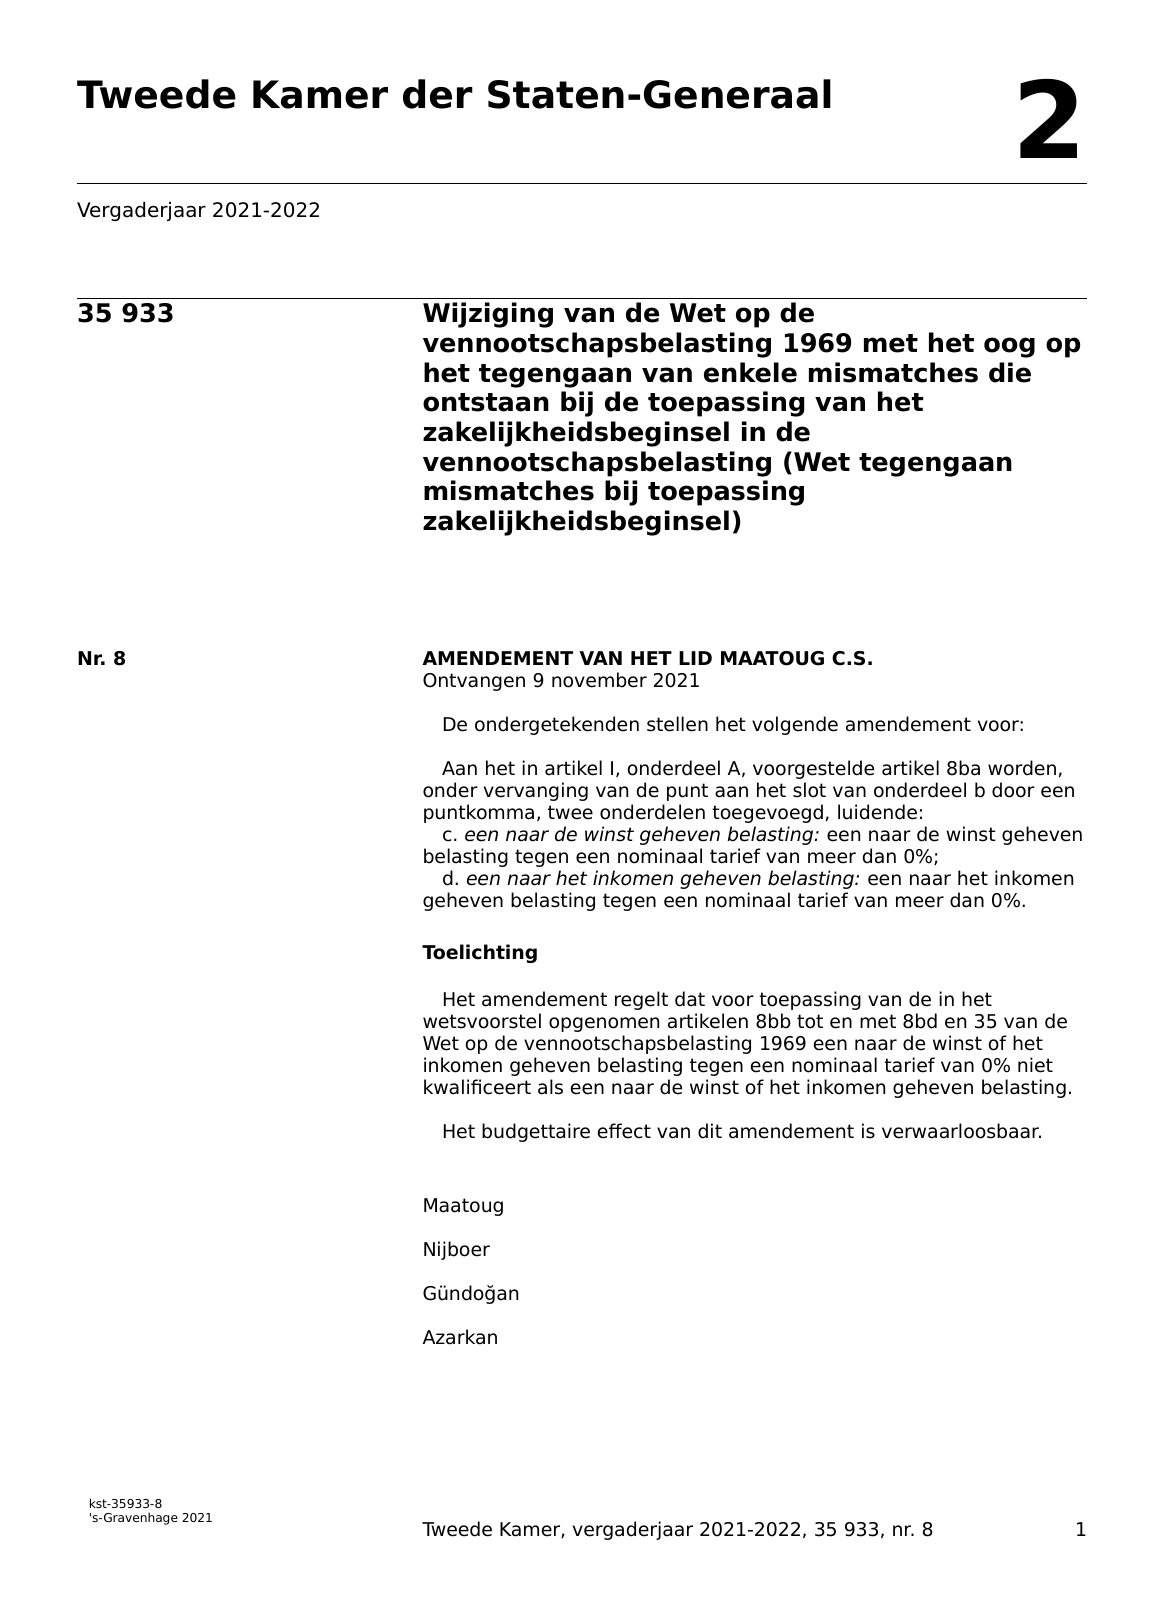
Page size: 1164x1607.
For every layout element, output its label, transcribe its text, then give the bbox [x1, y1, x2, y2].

table_header Tweede Kamer der Staten-Generaal [77, 59, 886, 183]
text De ondergetekenden stellen het volgende amendement voor: [422, 714, 1087, 736]
table_header 2 [886, 59, 1087, 183]
text Maatoug Nijboer Gündoğan Azarkan [422, 1173, 1087, 1348]
table_cell Vergaderjaar 2021-2022 [77, 184, 1087, 298]
subtitle 35 933 Wijziging van de Wet op de vennootschapsbelasting 1969 met het oog op het tegengaan van enkele mismatches die ontstaan bij de toepassing van het zakelijkheidsbeginsel in de vennootschapsbelasting (Wet tegengaan mismatches bij toepassing zakelijkheidsbeginsel) [77, 299, 1087, 536]
text Ontvangen 9 november 2021 [422, 669, 1087, 691]
subtitle Nr. 8 AMENDEMENT VAN HET LID MAATOUG C.S. [77, 647, 1087, 669]
text Het budgettaire effect van dit amendement is verwaarloosbaar. [422, 1121, 1087, 1143]
text c. een naar de winst geheven belasting: een naar de winst geheven belasting tegen een nominaal tarief van meer dan 0%; [422, 824, 1087, 868]
text Het amendement regelt dat voor toepassing van de in het wetsvoorstel opgenomen artikelen 8bb tot en met 8bd en 35 van de Wet op de vennootschapsbelasting 1969 een naar de winst of het inkomen geheven belasting tegen een nominaal tarief van 0% niet kwalificeert als een naar de winst of het inkomen geheven belasting. [422, 989, 1087, 1098]
text 's-Gravenhage 2021 [88, 1511, 323, 1525]
text kst-35933-8 [88, 1497, 323, 1511]
text Aan het in artikel I, onderdeel A, voorgestelde artikel 8ba worden, onder vervanging van de punt aan het slot van onderdeel b door een puntkomma, twee onderdelen toegevoegd, luidende: [422, 758, 1087, 824]
subtitle Toelichting [422, 942, 1087, 964]
text d. een naar het inkomen geheven belasting: een naar het inkomen geheven belasting tegen een nominaal tarief van meer dan 0%. [422, 868, 1087, 912]
